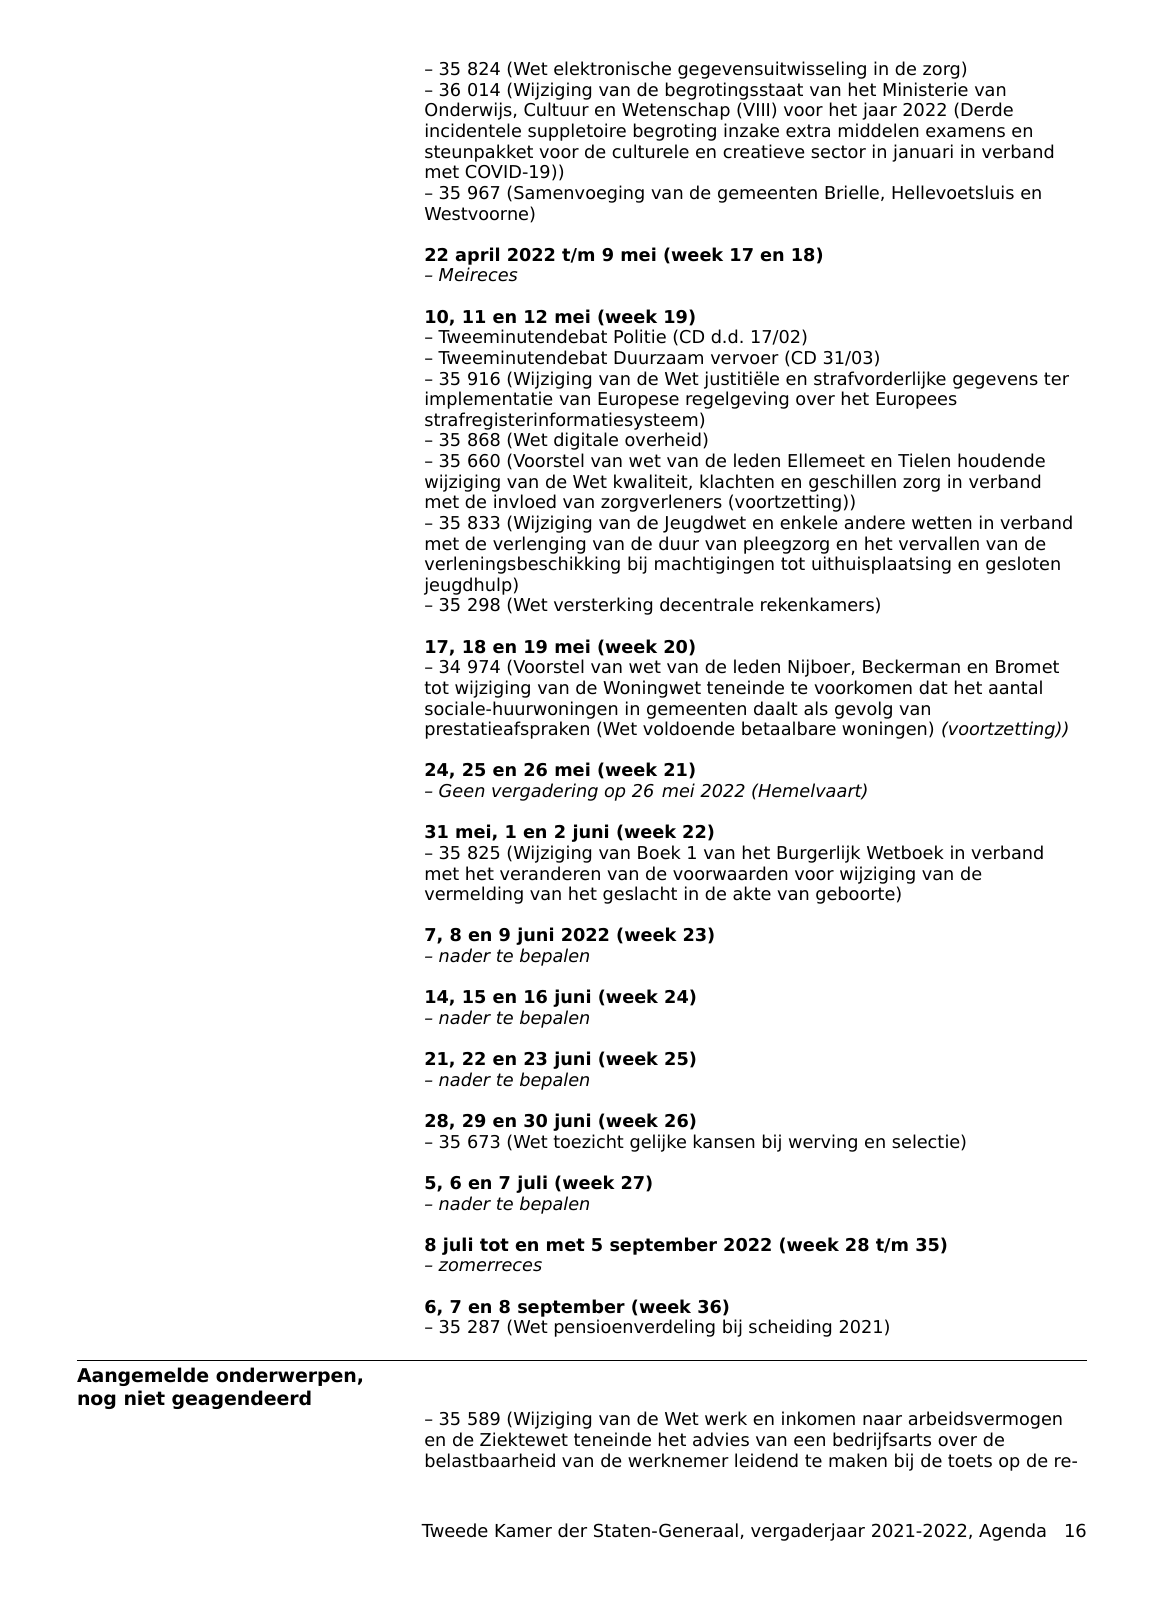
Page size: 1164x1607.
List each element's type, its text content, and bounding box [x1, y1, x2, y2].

table_cell [77, 905, 401, 925]
table_cell 7, 8 en 9 juni 2022 (week 23) [418, 925, 1087, 946]
table_cell – Geen vergadering op 26 mei 2022 (Hemelvaart) [418, 781, 1087, 802]
table_cell [401, 1409, 418, 1471]
table_cell [77, 1090, 401, 1111]
table_cell [401, 1194, 418, 1214]
table_cell [77, 1194, 401, 1214]
table_cell – 34 974 (Voorstel van wet van de leden Nijboer, Beckerman en Bromet tot wijziging van de Woningwet teneinde te voorkomen dat het aantal sociale-huurwoningen in gemeenten daalt als gevolg van prestatieafspraken (Wet voldoende betaalbare woningen) (voortzetting)) [418, 657, 1087, 740]
table_cell [418, 740, 1087, 760]
table_cell – 35 916 (Wijziging van de Wet justitiële en strafvorderlijke gegevens ter implementatie van Europese regelgeving over het Europees strafregisterinformatiesysteem) [418, 369, 1087, 430]
table_cell [401, 183, 418, 224]
table_cell [77, 327, 401, 348]
table_cell [77, 595, 401, 616]
table_cell 22 april 2022 t/m 9 mei (week 17 en 18) [418, 245, 1087, 265]
table_cell 31 mei, 1 en 2 juni (week 22) [418, 822, 1087, 843]
table_cell [77, 822, 401, 843]
table_cell [401, 59, 418, 80]
table_cell [418, 967, 1087, 987]
table_header [401, 1361, 418, 1409]
table_cell 28, 29 en 30 juni (week 26) [418, 1111, 1087, 1132]
table_cell – nader te bepalen [418, 1070, 1087, 1090]
table_cell [77, 1235, 401, 1255]
table_cell [77, 245, 401, 265]
table_cell 24, 25 en 26 mei (week 21) [418, 760, 1087, 781]
table_cell [401, 1111, 418, 1132]
table_cell [77, 616, 401, 637]
table_cell 14, 15 en 16 juni (week 24) [418, 987, 1087, 1008]
table_header Aangemelde onderwerpen, nog niet geagendeerd [77, 1361, 401, 1409]
table_cell [401, 80, 418, 183]
table_cell [77, 1008, 401, 1028]
table_cell [77, 637, 401, 657]
table_cell [401, 513, 418, 595]
table_cell [77, 925, 401, 946]
table_cell – 35 824 (Wet elektronische gegevensuitwisseling in de zorg) [418, 59, 1087, 80]
table_cell [401, 1090, 418, 1111]
table_cell – nader te bepalen [418, 946, 1087, 967]
table_cell – nader te bepalen [418, 1008, 1087, 1028]
table_header [418, 1361, 1087, 1409]
table_cell [401, 1214, 418, 1235]
table_cell 8 juli tot en met 5 september 2022 (week 28 t/m 35) [418, 1235, 1087, 1255]
table_cell [401, 286, 418, 307]
table_cell – zomerreces [418, 1255, 1087, 1276]
table_cell [77, 59, 401, 80]
table_cell [77, 348, 401, 368]
table_cell [401, 637, 418, 657]
table_cell [418, 802, 1087, 822]
table_cell – 35 673 (Wet toezicht gelijke kansen bij werving en selectie) [418, 1132, 1087, 1152]
table_cell [401, 1049, 418, 1070]
table_cell [401, 1235, 418, 1255]
table_cell – Meireces [418, 265, 1087, 286]
table_cell 21, 22 en 23 juni (week 25) [418, 1049, 1087, 1070]
table_cell [401, 740, 418, 760]
table_cell [401, 430, 418, 451]
table_cell [401, 245, 418, 265]
table_cell 6, 7 en 8 september (week 36) [418, 1297, 1087, 1317]
table_cell – Tweeminutendebat Politie (CD d.d. 17/02) [418, 327, 1087, 348]
table_cell [77, 1132, 401, 1152]
table_cell [401, 1132, 418, 1152]
table_cell [418, 905, 1087, 925]
table_cell [77, 946, 401, 967]
table_cell [401, 1255, 418, 1276]
table_cell [77, 657, 401, 740]
table_cell [401, 1029, 418, 1049]
table_cell – 35 967 (Samenvoeging van de gemeenten Brielle, Hellevoetsluis en Westvoorne) [418, 183, 1087, 224]
table_cell – 35 833 (Wijziging van de Jeugdwet en enkele andere wetten in verband met de verlenging van de duur van pleegzorg en het vervallen van de verleningsbeschikking bij machtigingen tot uithuisplaatsing en gesloten jeugdhulp) [418, 513, 1087, 595]
table_cell [77, 80, 401, 183]
table_cell [401, 946, 418, 967]
table_cell – nader te bepalen [418, 1194, 1087, 1214]
table_cell [77, 265, 401, 286]
table_cell [77, 1111, 401, 1132]
table_cell [77, 1173, 401, 1193]
table_cell [77, 307, 401, 327]
table_cell [77, 740, 401, 760]
table_cell – 35 589 (Wijziging van de Wet werk en inkomen naar arbeidsvermogen en de Ziektewet teneinde het advies van een bedrijfsarts over de belastbaarheid van de werknemer leidend te maken bij de toets op de re- [418, 1409, 1087, 1471]
table_cell [401, 967, 418, 987]
table_cell – 35 287 (Wet pensioenverdeling bij scheiding 2021) [418, 1317, 1087, 1338]
table_cell [77, 1029, 401, 1049]
table_cell [401, 1008, 418, 1028]
table_cell 5, 6 en 7 juli (week 27) [418, 1173, 1087, 1193]
table_cell [401, 451, 418, 513]
table_cell [401, 369, 418, 430]
table_cell [401, 327, 418, 348]
table_cell – 35 298 (Wet versterking decentrale rekenkamers) [418, 595, 1087, 616]
table_cell [401, 987, 418, 1008]
table_cell [418, 286, 1087, 307]
table_cell [77, 286, 401, 307]
table_cell [401, 657, 418, 740]
table_cell [418, 1276, 1087, 1297]
table_cell – 35 660 (Voorstel van wet van de leden Ellemeet en Tielen houdende wijziging van de Wet kwaliteit, klachten en geschillen zorg in verband met de invloed van zorgverleners (voortzetting)) [418, 451, 1087, 513]
table_cell [77, 224, 401, 245]
table_cell [401, 348, 418, 368]
table_cell [401, 843, 418, 905]
table_cell [418, 1152, 1087, 1173]
table_cell 10, 11 en 12 mei (week 19) [418, 307, 1087, 327]
table_cell [77, 369, 401, 430]
table_cell [418, 1029, 1087, 1049]
table_cell [401, 224, 418, 245]
table_cell [401, 307, 418, 327]
table_cell [401, 760, 418, 781]
table_cell [401, 616, 418, 637]
table_cell [77, 987, 401, 1008]
table_cell [77, 1409, 401, 1471]
table_cell [77, 1297, 401, 1317]
table_cell [77, 1152, 401, 1173]
table_cell [401, 1173, 418, 1193]
table_cell [77, 183, 401, 224]
table_cell [401, 802, 418, 822]
table_cell – Tweeminutendebat Duurzaam vervoer (CD 31/03) [418, 348, 1087, 368]
table_cell [77, 781, 401, 802]
table_cell [77, 843, 401, 905]
table_cell [77, 1255, 401, 1276]
table_cell [77, 760, 401, 781]
table_cell 17, 18 en 19 mei (week 20) [418, 637, 1087, 657]
table_cell – 35 868 (Wet digitale overheid) [418, 430, 1087, 451]
table_cell [401, 905, 418, 925]
table_cell – 35 825 (Wijziging van Boek 1 van het Burgerlijk Wetboek in verband met het veranderen van de voorwaarden voor wijziging van de vermelding van het geslacht in de akte van geboorte) [418, 843, 1087, 905]
table_cell [77, 1070, 401, 1090]
table_cell [401, 1070, 418, 1090]
table_cell [401, 1297, 418, 1317]
table_cell [77, 967, 401, 987]
table_cell [77, 451, 401, 513]
table_cell [418, 224, 1087, 245]
table_cell [77, 802, 401, 822]
table_cell [401, 1152, 418, 1173]
table_cell [77, 513, 401, 595]
table_cell – 36 014 (Wijziging van de begrotingsstaat van het Ministerie van Onderwijs, Cultuur en Wetenschap (VIII) voor het jaar 2022 (Derde incidentele suppletoire begroting inzake extra middelen examens en steunpakket voor de culturele en creatieve sector in januari in verband met COVID-19)) [418, 80, 1087, 183]
table_cell [401, 595, 418, 616]
table_cell [401, 925, 418, 946]
table_cell [401, 781, 418, 802]
table_cell [418, 1090, 1087, 1111]
table_cell [401, 1276, 418, 1297]
table_cell [418, 1214, 1087, 1235]
table_cell [401, 822, 418, 843]
table_cell [401, 1317, 418, 1338]
table_cell [77, 1317, 401, 1338]
table_cell [77, 430, 401, 451]
table_cell [77, 1049, 401, 1070]
table_cell [77, 1276, 401, 1297]
table_cell [418, 616, 1087, 637]
table_cell [77, 1214, 401, 1235]
table_cell [401, 265, 418, 286]
